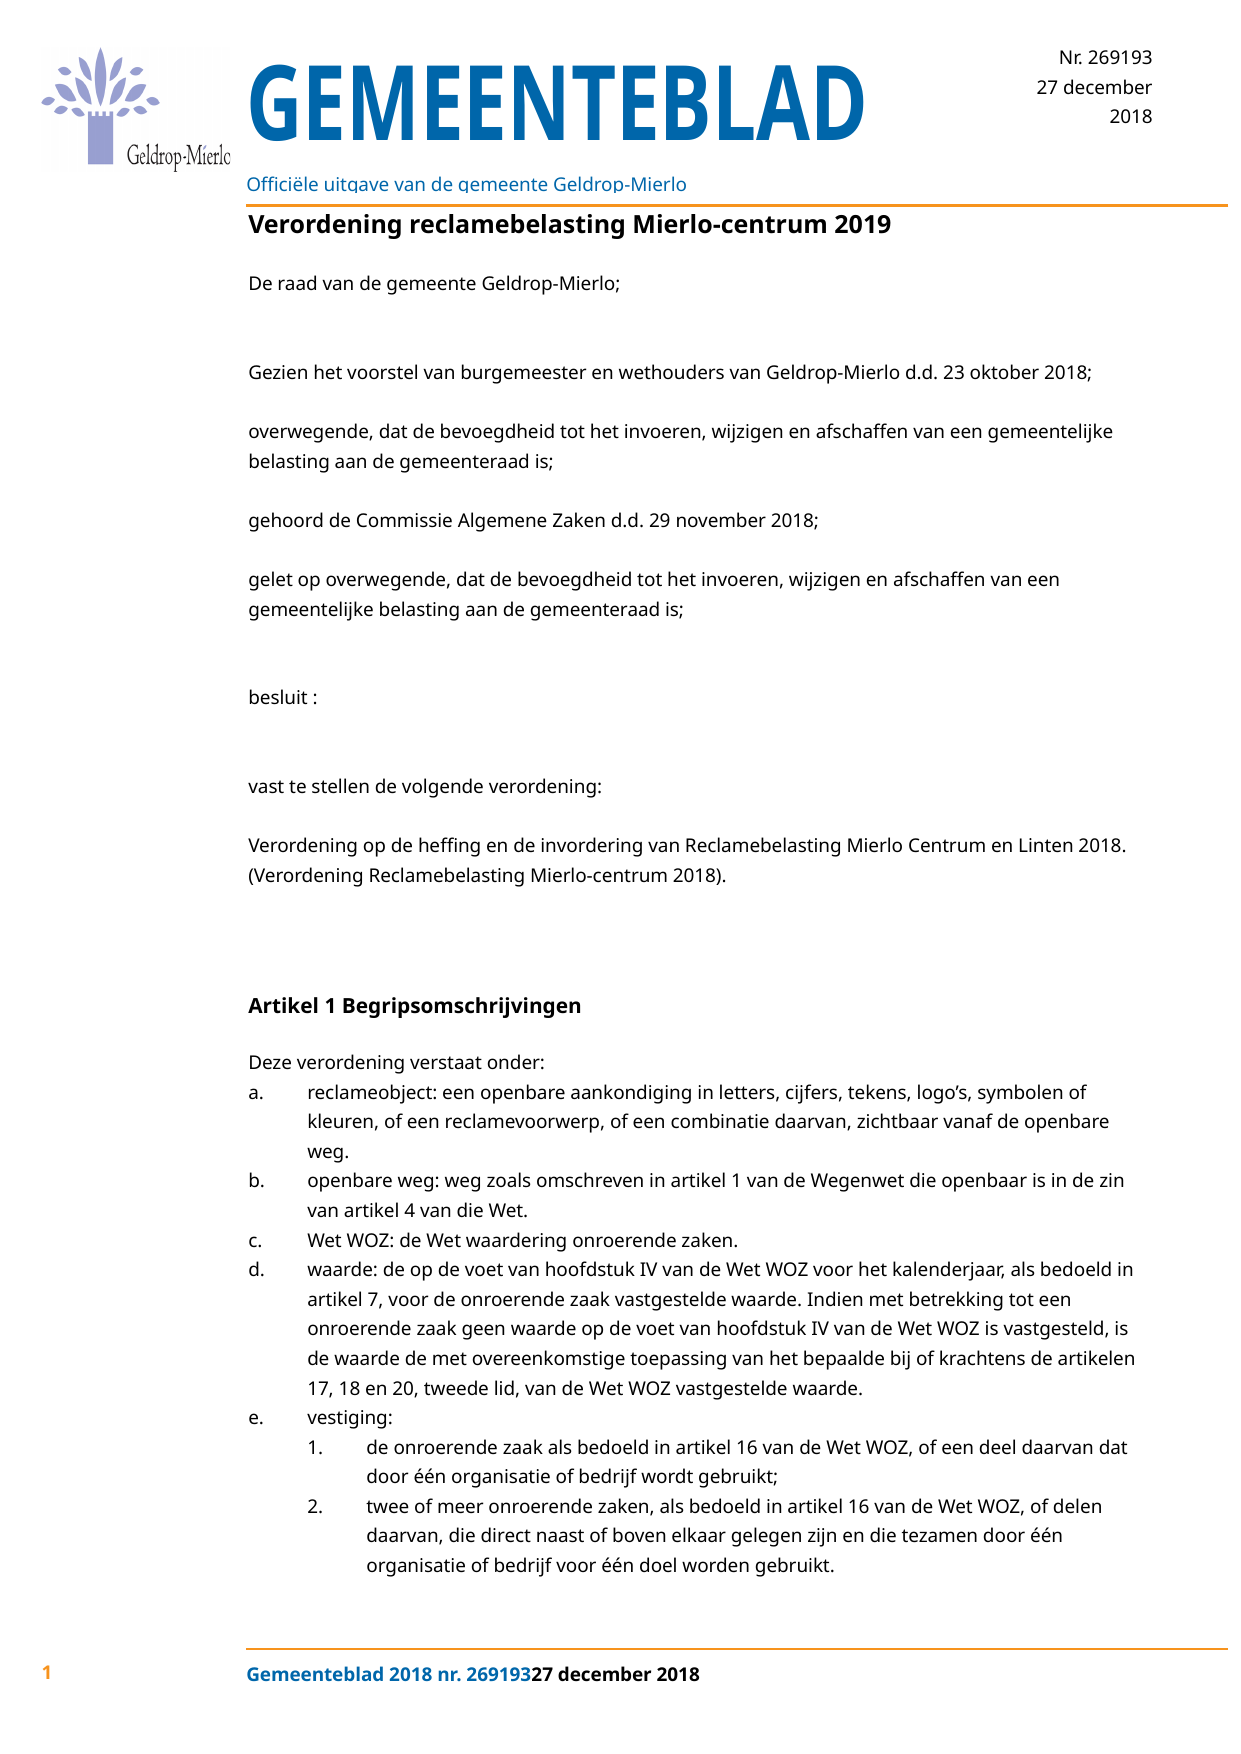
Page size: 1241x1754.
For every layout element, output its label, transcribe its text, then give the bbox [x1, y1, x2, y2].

text overwegende, dat de bevoegdheid tot het invoeren, wijzigen en afschaffen van een gemeentelijke belasting aan de gemeenteraad is; [248, 418, 1152, 473]
list twee of meer onroerende zaken, als bedoeld in artikel 16 van de Wet WOZ, of delen daarvan, die direct naast of boven elkaar gelegen zijn en die tezamen door één organisatie of bedrijf voor één doel worden gebruikt. [307, 1493, 1152, 1578]
text besluit : [248, 684, 1152, 710]
text gehoord de Commissie Algemene Zaken d.d. 29 november 2018; [248, 507, 1152, 533]
list reclameobject: een openbare aankondiging in letters, cijfers, tekens, logo’s, symbolen of kleuren, of een reclamevoorwerp, of een combinatie daarvan, zichtbaar vanaf de openbare weg. [248, 1079, 1152, 1164]
list openbare weg: weg zoals omschreven in artikel 1 van de Wegenwet die openbaar is in de zin van artikel 4 van die Wet. [248, 1168, 1152, 1223]
list Wet WOZ: de Wet waardering onroerende zaken. [248, 1227, 1152, 1252]
text Verordening reclamebelasting Mierlo-centrum 2019 [248, 207, 1152, 241]
text Artikel 1 Begripsomschrijvingen [248, 991, 1152, 1020]
list de onroerende zaak als bedoeld in artikel 16 van de Wet WOZ, of een deel daarvan dat door één organisatie of bedrijf wordt gebruikt; [307, 1434, 1152, 1489]
text De raad van de gemeente Geldrop-Mierlo; [248, 270, 1152, 296]
text gelet op overwegende, dat de bevoegdheid tot het invoeren, wijzigen en afschaffen van een gemeentelijke belasting aan de gemeenteraad is; [248, 566, 1152, 621]
text Gezien het voorstel van burgemeester en wethouders van Geldrop-Mierlo d.d. 23 oktober 2018; [248, 359, 1152, 385]
list waarde: de op de voet van hoofdstuk IV van de Wet WOZ voor het kalenderjaar, als bedoeld in artikel 7, voor de onroerende zaak vastgestelde waarde. Indien met betrekking tot een onroerende zaak geen waarde op de voet van hoofdstuk IV van de Wet WOZ is vastgesteld, is de waarde de met overeenkomstige toepassing van het bepaalde bij of krachtens de artikelen 17, 18 en 20, tweede lid, van de Wet WOZ vastgestelde waarde. [248, 1256, 1152, 1400]
list vestiging: [248, 1404, 1152, 1430]
text Deze verordening verstaat onder: [248, 1049, 1152, 1075]
text Verordening op de heffing en de invordering van Reclamebelasting Mierlo Centrum en Linten 2018. (Verordening Reclamebelasting Mierlo-centrum 2018). [248, 832, 1152, 888]
picture [41, 47, 231, 172]
text vast te stellen de volgende verordening: [248, 773, 1152, 799]
